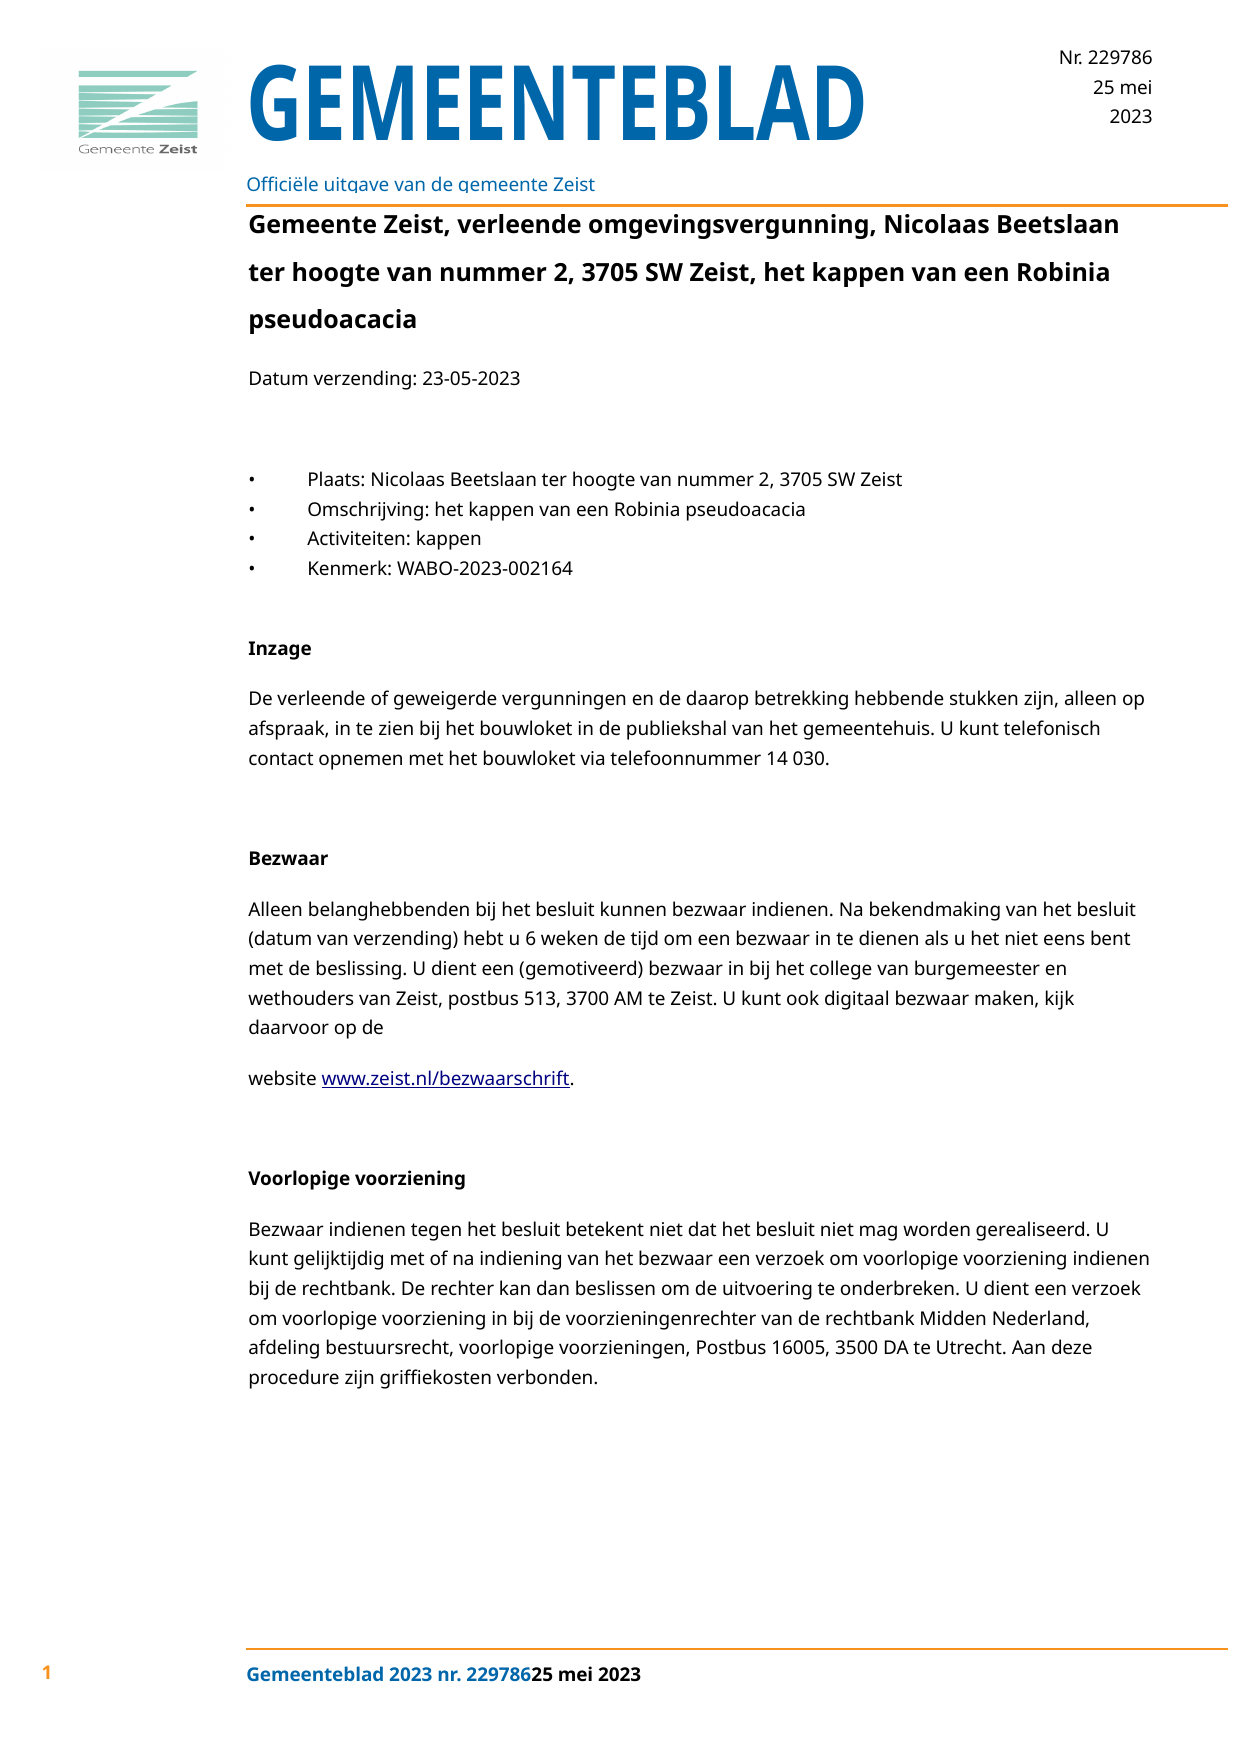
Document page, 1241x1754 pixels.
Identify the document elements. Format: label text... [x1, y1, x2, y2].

text website www.zeist.nl/bezwaarschrift. [248, 1065, 1152, 1090]
text Inzage [248, 635, 1152, 661]
text Datum verzending: 23-05-2023 [248, 366, 1152, 391]
list Activiteiten: kappen [248, 526, 1152, 551]
text Bezwaar indienen tegen het besluit betekent niet dat het besluit niet mag worden gerealiseerd. U kunt gelijktijdig met of na indiening van het bezwaar een verzoek om voorlopige voorziening indienen bij de rechtbank. De rechter kan dan beslissen om de uitvoering te onderbreken. U dient een verzoek om voorlopige voorziening in bij de voorzieningenrechter van de rechtbank Midden Nederland, afdeling bestuursrecht, voorlopige voorzieningen, Postbus 16005, 3500 DA te Utrecht. Aan deze procedure zijn griffiekosten verbonden. [248, 1216, 1152, 1389]
text Voorlopige voorziening [248, 1166, 1152, 1191]
list Kenmerk: WABO-2023-002164 [248, 555, 1152, 581]
list Omschrijving: het kappen van een Robinia pseudoacacia [248, 496, 1152, 522]
list Plaats: Nicolaas Beetslaan ter hoogte van nummer 2, 3705 SW Zeist [248, 466, 1152, 492]
text Gemeente Zeist, verleende omgevingsvergunning, Nicolaas Beetslaan ter hoogte van nummer 2, 3705 SW Zeist, het kappen van een Robinia pseudoacacia [248, 207, 1152, 336]
text De verleende of geweigerde vergunningen en de daarop betrekking hebbende stukken zijn, alleen op afspraak, in te zien bij het bouwloket in de publiekshal van het gemeentehuis. U kunt telefonisch contact opnemen met het bouwloket via telefoonnummer 14 030. [248, 686, 1152, 770]
text Alleen belanghebbenden bij het besluit kunnen bezwaar indienen. Na bekendmaking van het besluit (datum van verzending) hebt u 6 weken de tijd om een bezwaar in te dienen als u het niet eens bent met de beslissing. U dient een (gemotiveerd) bezwaar in bij het college van burgemeester en wethouders van Zeist, postbus 513, 3700 AM te Zeist. U kunt ook digitaal bezwaar maken, kijk daarvoor op de [248, 896, 1152, 1040]
picture [41, 47, 231, 172]
text Bezwaar [248, 846, 1152, 871]
